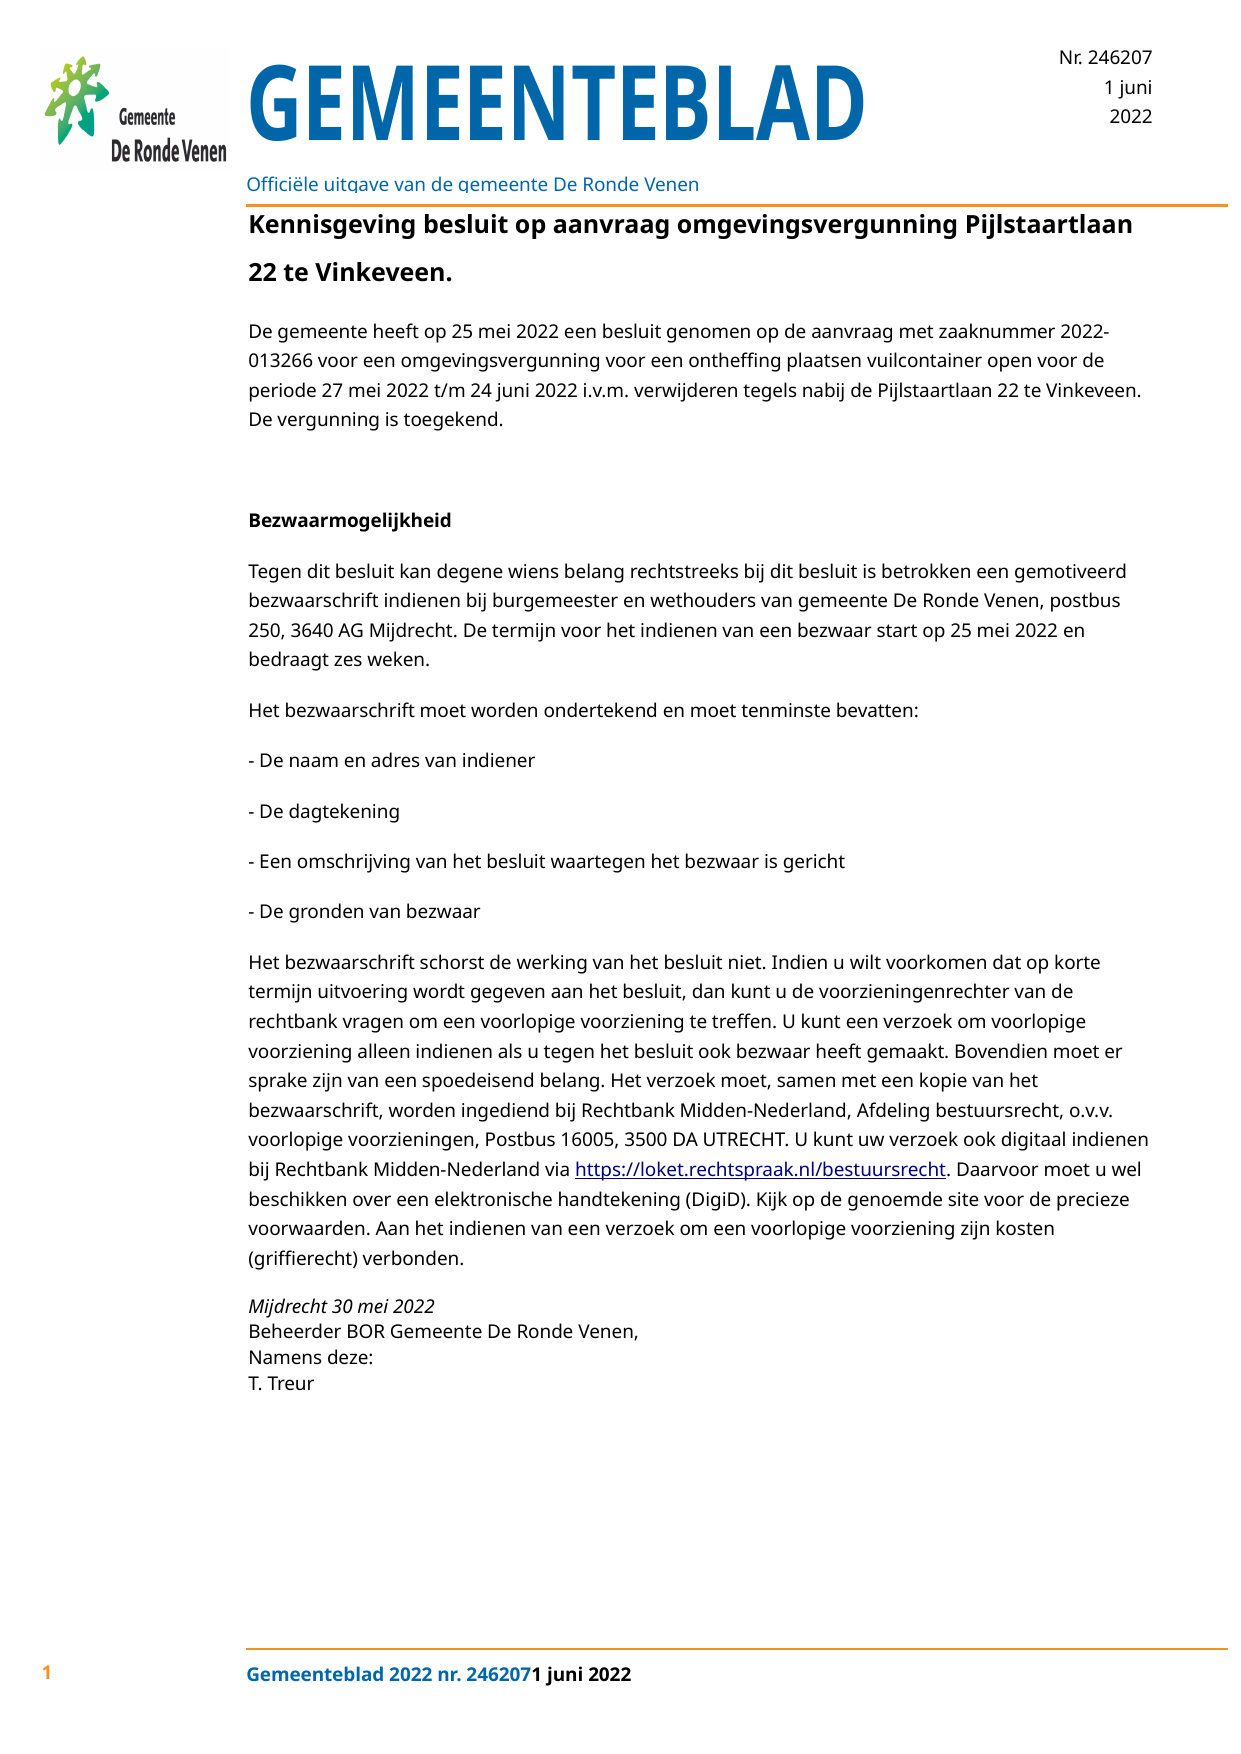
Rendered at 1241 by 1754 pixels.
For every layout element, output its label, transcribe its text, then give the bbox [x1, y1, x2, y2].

text - Een omschrijving van het besluit waartegen het bezwaar is gericht [248, 848, 1152, 874]
text T. Treur [248, 1370, 1152, 1396]
text Beheerder BOR Gemeente De Ronde Venen, [248, 1318, 1152, 1344]
text Mijdrecht 30 mei 2022 [248, 1293, 1152, 1318]
text Het bezwaarschrift schorst de werking van het besluit niet. Indien u wilt voorkomen dat op korte termijn uitvoering wordt gegeven aan het besluit, dan kunt u de voorzieningenrechter van de rechtbank vragen om een voorlopige voorziening te treffen. U kunt een verzoek om voorlopige voorziening alleen indienen als u tegen het besluit ook bezwaar heeft gemaakt. Bovendien moet er sprake zijn van een spoedeisend belang. Het verzoek moet, samen met een kopie van het bezwaarschrift, worden ingediend bij Rechtbank Midden-Nederland, Afdeling bestuursrecht, o.v.v. voorlopige voorzieningen, Postbus 16005, 3500 DA UTRECHT. U kunt uw verzoek ook digitaal indienen bij Rechtbank Midden-Nederland via https://loket.rechtspraak.nl/bestuursrecht. Daarvoor moet u wel beschikken over een elektronische handtekening (DigiD). Kijk op de genoemde site voor de precieze voorwaarden. Aan het indienen van een verzoek om een voorlopige voorziening zijn kosten (griffierecht) verbonden. [248, 949, 1152, 1271]
text - De gronden van bezwaar [248, 899, 1152, 924]
text Bezwaarmogelijkheid [248, 507, 1152, 533]
text De gemeente heeft op 25 mei 2022 een besluit genomen op de aanvraag met zaaknummer 2022-013266 voor een omgevingsvergunning voor een ontheffing plaatsen vuilcontainer open voor de periode 27 mei 2022 t/m 24 juni 2022 i.v.m. verwijderen tegels nabij de Pijlstaartlaan 22 te Vinkeveen. De vergunning is toegekend. [248, 318, 1152, 432]
text - De naam en adres van indiener [248, 747, 1152, 773]
text Het bezwaarschrift moet worden ondertekend en moet tenminste bevatten: [248, 697, 1152, 723]
text Tegen dit besluit kan degene wiens belang rechtstreeks bij dit besluit is betrokken een gemotiveerd bezwaarschrift indienen bij burgemeester en wethouders van gemeente De Ronde Venen, postbus 250, 3640 AG Mijdrecht. De termijn voor het indienen van een bezwaar start op 25 mei 2022 en bedraagt zes weken. [248, 558, 1152, 672]
text - De dagtekening [248, 798, 1152, 824]
picture [41, 47, 231, 172]
text Namens deze: [248, 1344, 1152, 1370]
text Kennisgeving besluit op aanvraag omgevingsvergunning Pijlstaartlaan 22 te Vinkeveen. [248, 207, 1152, 288]
